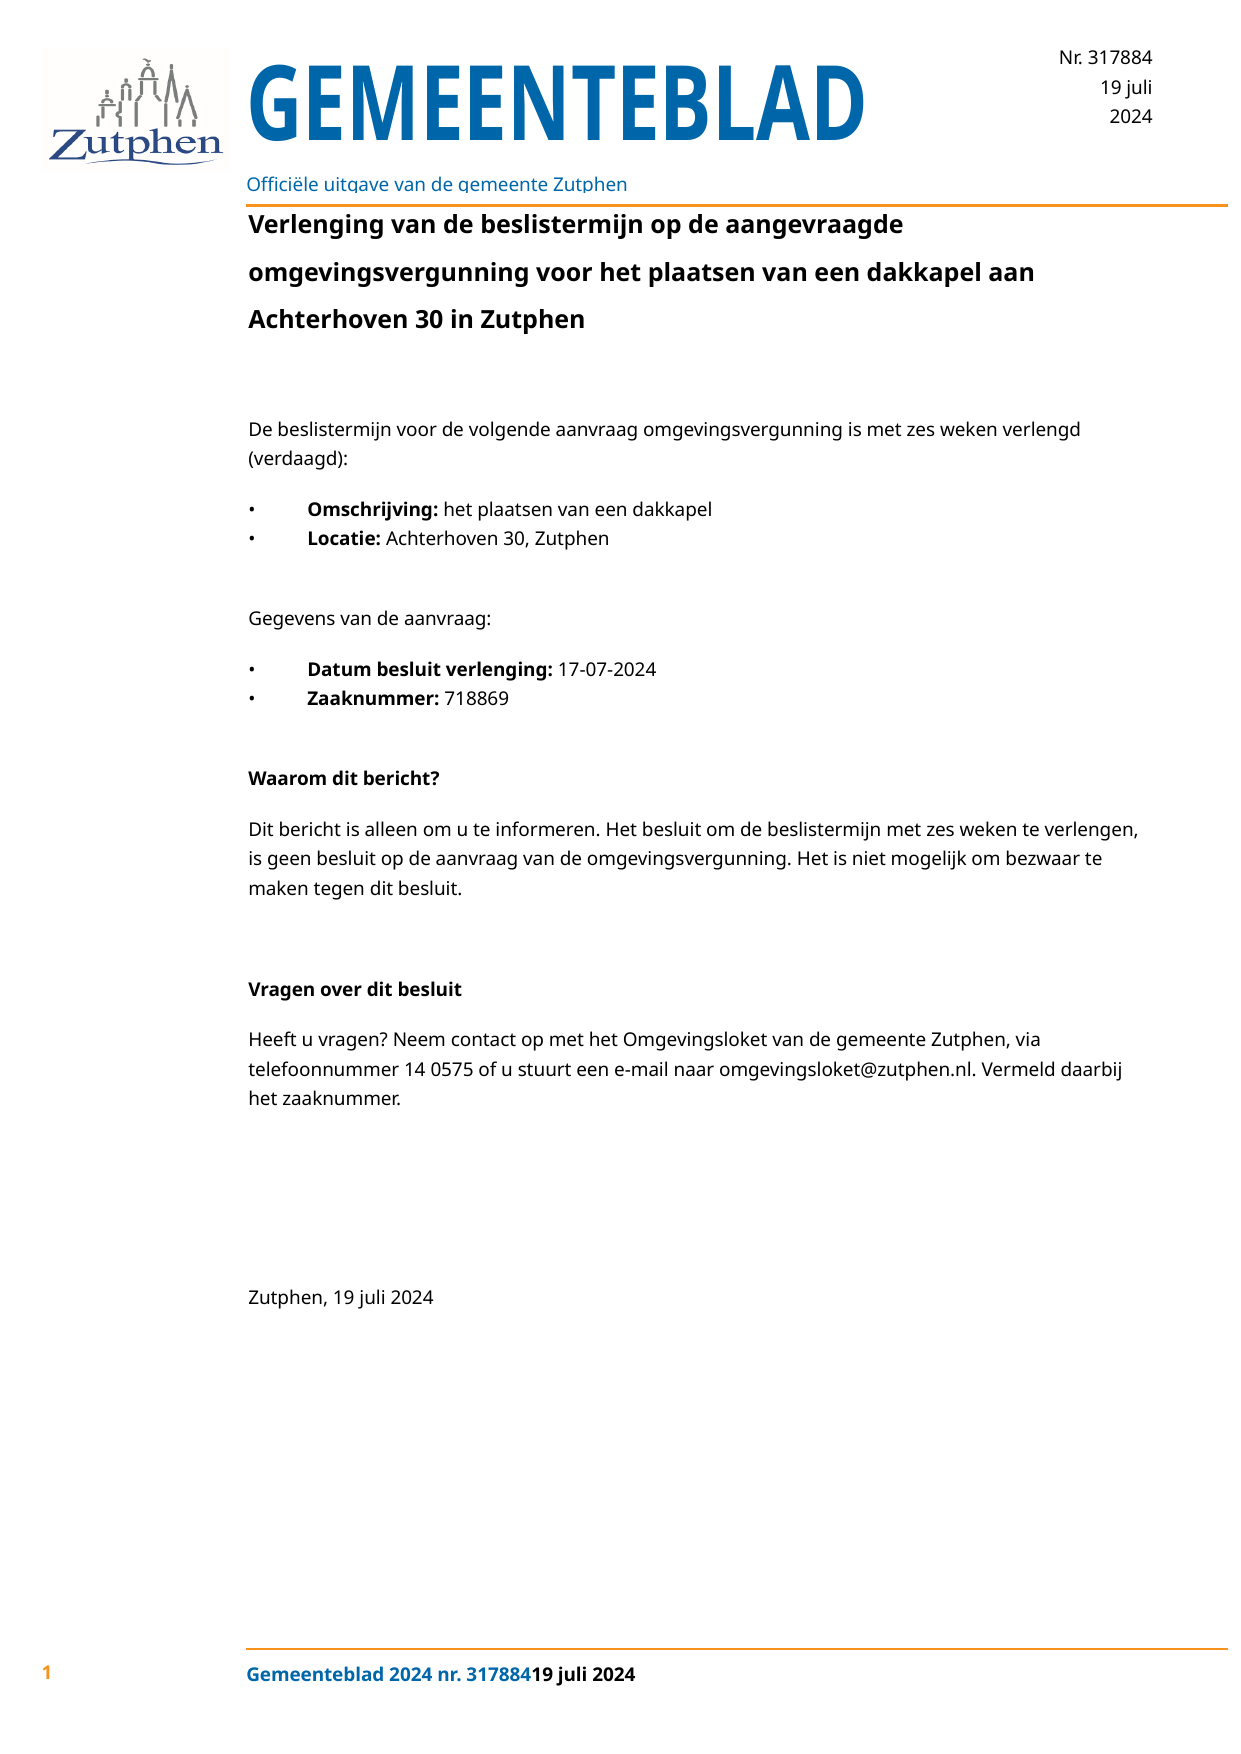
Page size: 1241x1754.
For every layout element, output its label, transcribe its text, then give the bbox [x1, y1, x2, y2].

text Heeft u vragen? Neem contact op met het Omgevingsloket van de gemeente Zutphen, via telefoonnummer 14 0575 of u stuurt een e-mail naar omgevingsloket@zutphen.nl. Vermeld daarbij het zaaknummer. [248, 1026, 1152, 1111]
list Datum besluit verlenging: 17-07-2024 [248, 656, 1152, 682]
text Gegevens van de aanvraag: [248, 606, 1152, 631]
text Vragen over dit besluit [248, 976, 1152, 1002]
text Waarom dit bericht? [248, 766, 1152, 791]
list Zaaknummer: 718869 [248, 686, 1152, 711]
list Locatie: Achterhoven 30, Zutphen [248, 526, 1152, 551]
picture [41, 47, 231, 172]
text De beslistermijn voor de volgende aanvraag omgevingsvergunning is met zes weken verlengd (verdaagd): [248, 416, 1152, 471]
text Zutphen, 19 juli 2024 [248, 1284, 1152, 1310]
list Omschrijving: het plaatsen van een dakkapel [248, 496, 1152, 522]
text Dit bericht is alleen om u te informeren. Het besluit om de beslistermijn met zes weken te verlengen, is geen besluit op de aanvraag van de omgevingsvergunning. Het is niet mogelijk om bezwaar te maken tegen dit besluit. [248, 816, 1152, 901]
text Verlenging van de beslistermijn op de aangevraagde omgevingsvergunning voor het plaatsen van een dakkapel aan Achterhoven 30 in Zutphen [248, 207, 1152, 336]
